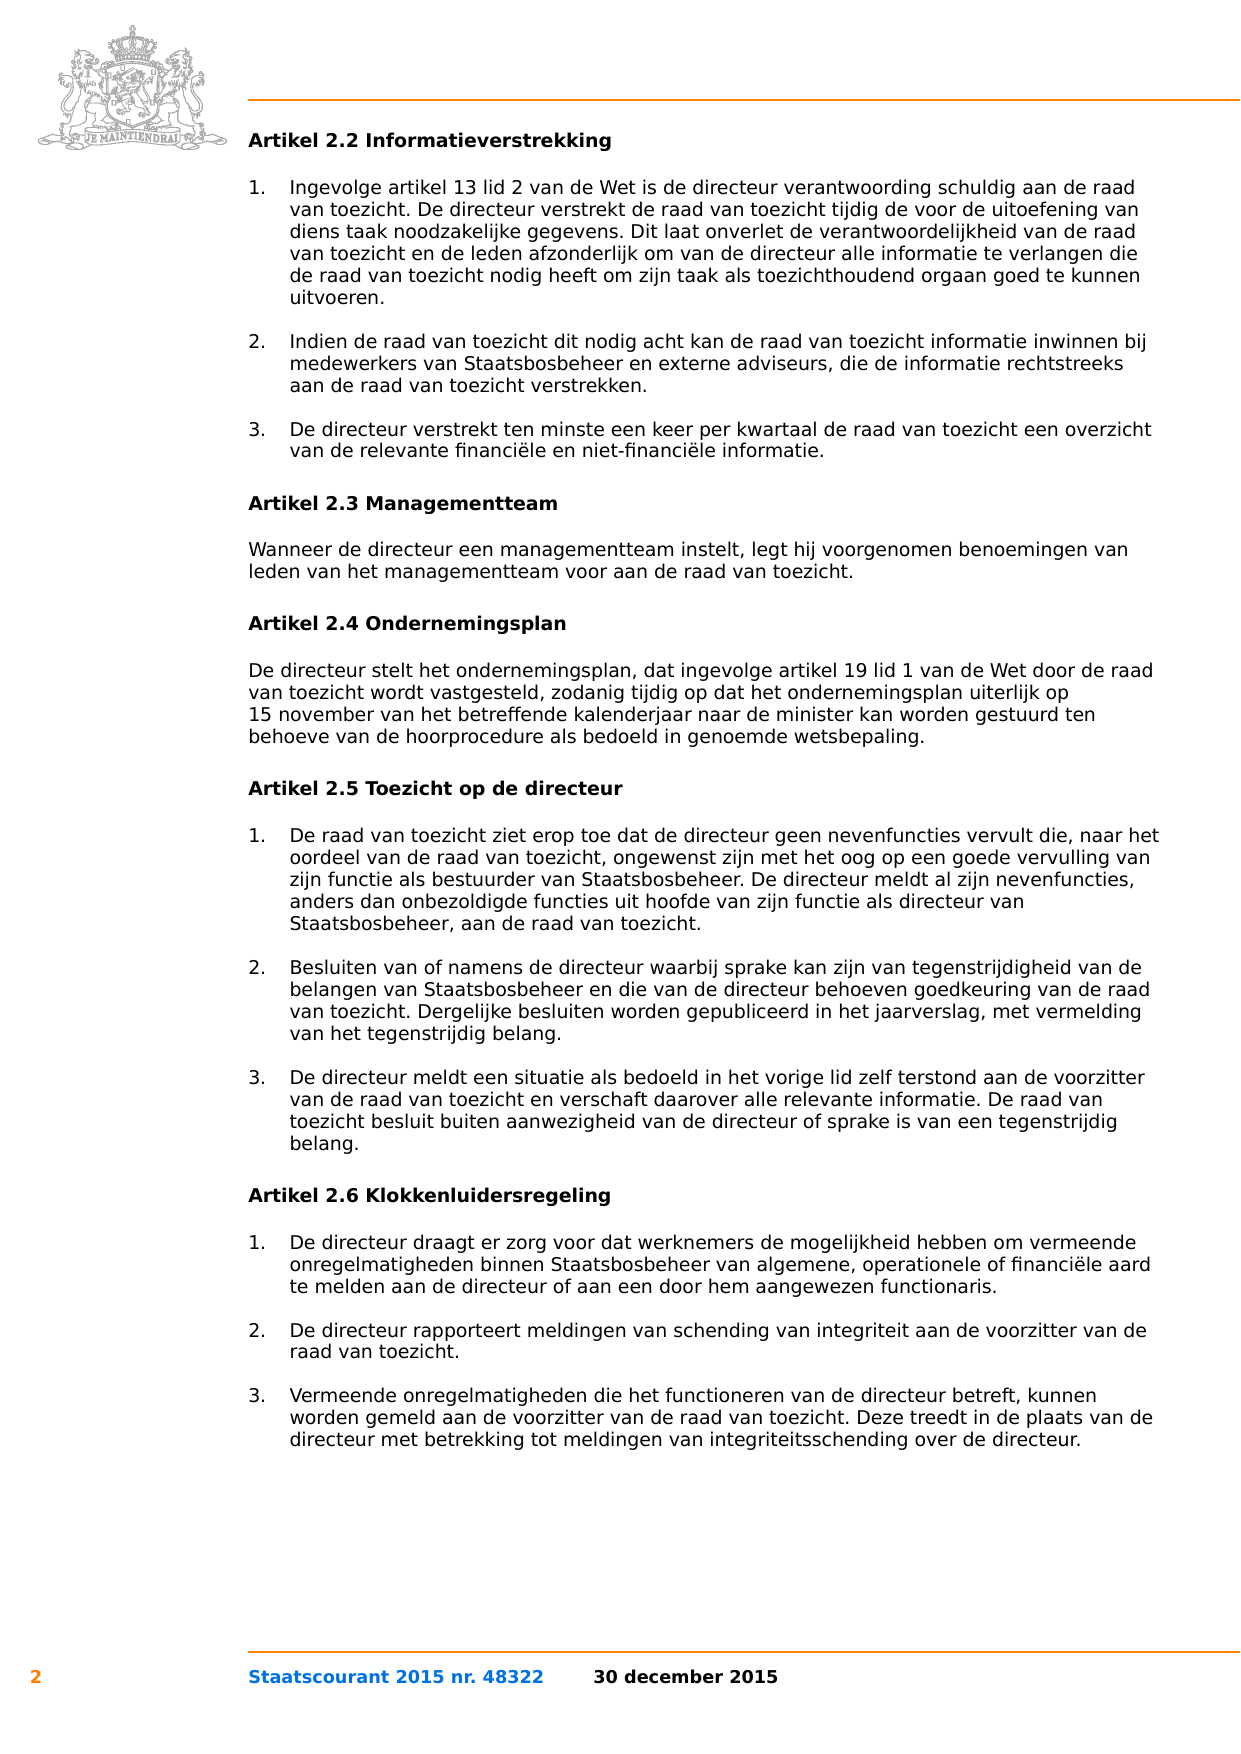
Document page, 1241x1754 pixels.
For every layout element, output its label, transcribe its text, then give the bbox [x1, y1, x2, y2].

subtitle Artikel 2.5 Toezicht op de directeur [248, 778, 1163, 800]
text 1. De raad van toezicht ziet erop toe dat de directeur geen nevenfuncties vervult die, naar het oordeel van de raad van toezicht, ongewenst zijn met het oog op een goede vervulling van zijn functie als bestuurder van Staatsbosbeheer. De directeur meldt al zijn nevenfuncties, anders dan onbezoldigde functies uit hoofde van zijn functie als directeur van Staatsbosbeheer, aan de raad van toezicht. [248, 825, 1163, 935]
text 2. De directeur rapporteert meldingen van schending van integriteit aan de voorzitter van de raad van toezicht. [248, 1319, 1163, 1363]
text De directeur stelt het ondernemingsplan, dat ingevolge artikel 19 lid 1 van de Wet door de raad van toezicht wordt vastgesteld, zodanig tijdig op dat het ondernemingsplan uiterlijk op 15 november van het betreffende kalenderjaar naar de minister kan worden gestuurd ten behoeve van de hoorprocedure als bedoeld in genoemde wetsbepaling. [248, 660, 1163, 748]
text 2. Indien de raad van toezicht dit nodig acht kan de raad van toezicht informatie inwinnen bij medewerkers van Staatsbosbeheer en externe adviseurs, die de informatie rechtstreeks aan de raad van toezicht verstrekken. [248, 331, 1163, 397]
text 2. Besluiten van of namens de directeur waarbij sprake kan zijn van tegenstrijdigheid van de belangen van Staatsbosbeheer en die van de directeur behoeven goedkeuring van de raad van toezicht. Dergelijke besluiten worden gepubliceerd in het jaarverslag, met vermelding van het tegenstrijdig belang. [248, 957, 1163, 1045]
text 3. De directeur meldt een situatie als bedoeld in het vorige lid zelf terstond aan de voorzitter van de raad van toezicht en verschaft daarover alle relevante informatie. De raad van toezicht besluit buiten aanwezigheid van de directeur of sprake is van een tegenstrijdig belang. [248, 1067, 1163, 1155]
text Wanneer de directeur een managementteam instelt, legt hij voorgenomen benoemingen van leden van het managementteam voor aan de raad van toezicht. [248, 539, 1163, 583]
subtitle Artikel 2.2 Informatieverstrekking [248, 130, 1163, 152]
subtitle Artikel 2.6 Klokkenluidersregeling [248, 1185, 1163, 1207]
subtitle Artikel 2.4 Ondernemingsplan [248, 613, 1163, 635]
text 3. Vermeende onregelmatigheden die het functioneren van de directeur betreft, kunnen worden gemeld aan de voorzitter van de raad van toezicht. Deze treedt in de plaats van de directeur met betrekking tot meldingen van integriteitsschending over de directeur. [248, 1385, 1163, 1451]
text 1. Ingevolge artikel 13 lid 2 van de Wet is de directeur verantwoording schuldig aan de raad van toezicht. De directeur verstrekt de raad van toezicht tijdig de voor de uitoefening van diens taak noodzakelijke gegevens. Dit laat onverlet de verantwoordelijkheid van de raad van toezicht en de leden afzonderlijk om van de directeur alle informatie te verlangen die de raad van toezicht nodig heeft om zijn taak als toezichthoudend orgaan goed te kunnen uitvoeren. [248, 177, 1163, 309]
subtitle Artikel 2.3 Managementteam [248, 492, 1163, 514]
picture [38, 25, 227, 150]
text 1. De directeur draagt er zorg voor dat werknemers de mogelijkheid hebben om vermeende onregelmatigheden binnen Staatsbosbeheer van algemene, operationele of financiële aard te melden aan de directeur of aan een door hem aangewezen functionaris. [248, 1232, 1163, 1298]
text 3. De directeur verstrekt ten minste een keer per kwartaal de raad van toezicht een overzicht van de relevante financiële en niet-financiële informatie. [248, 418, 1163, 462]
